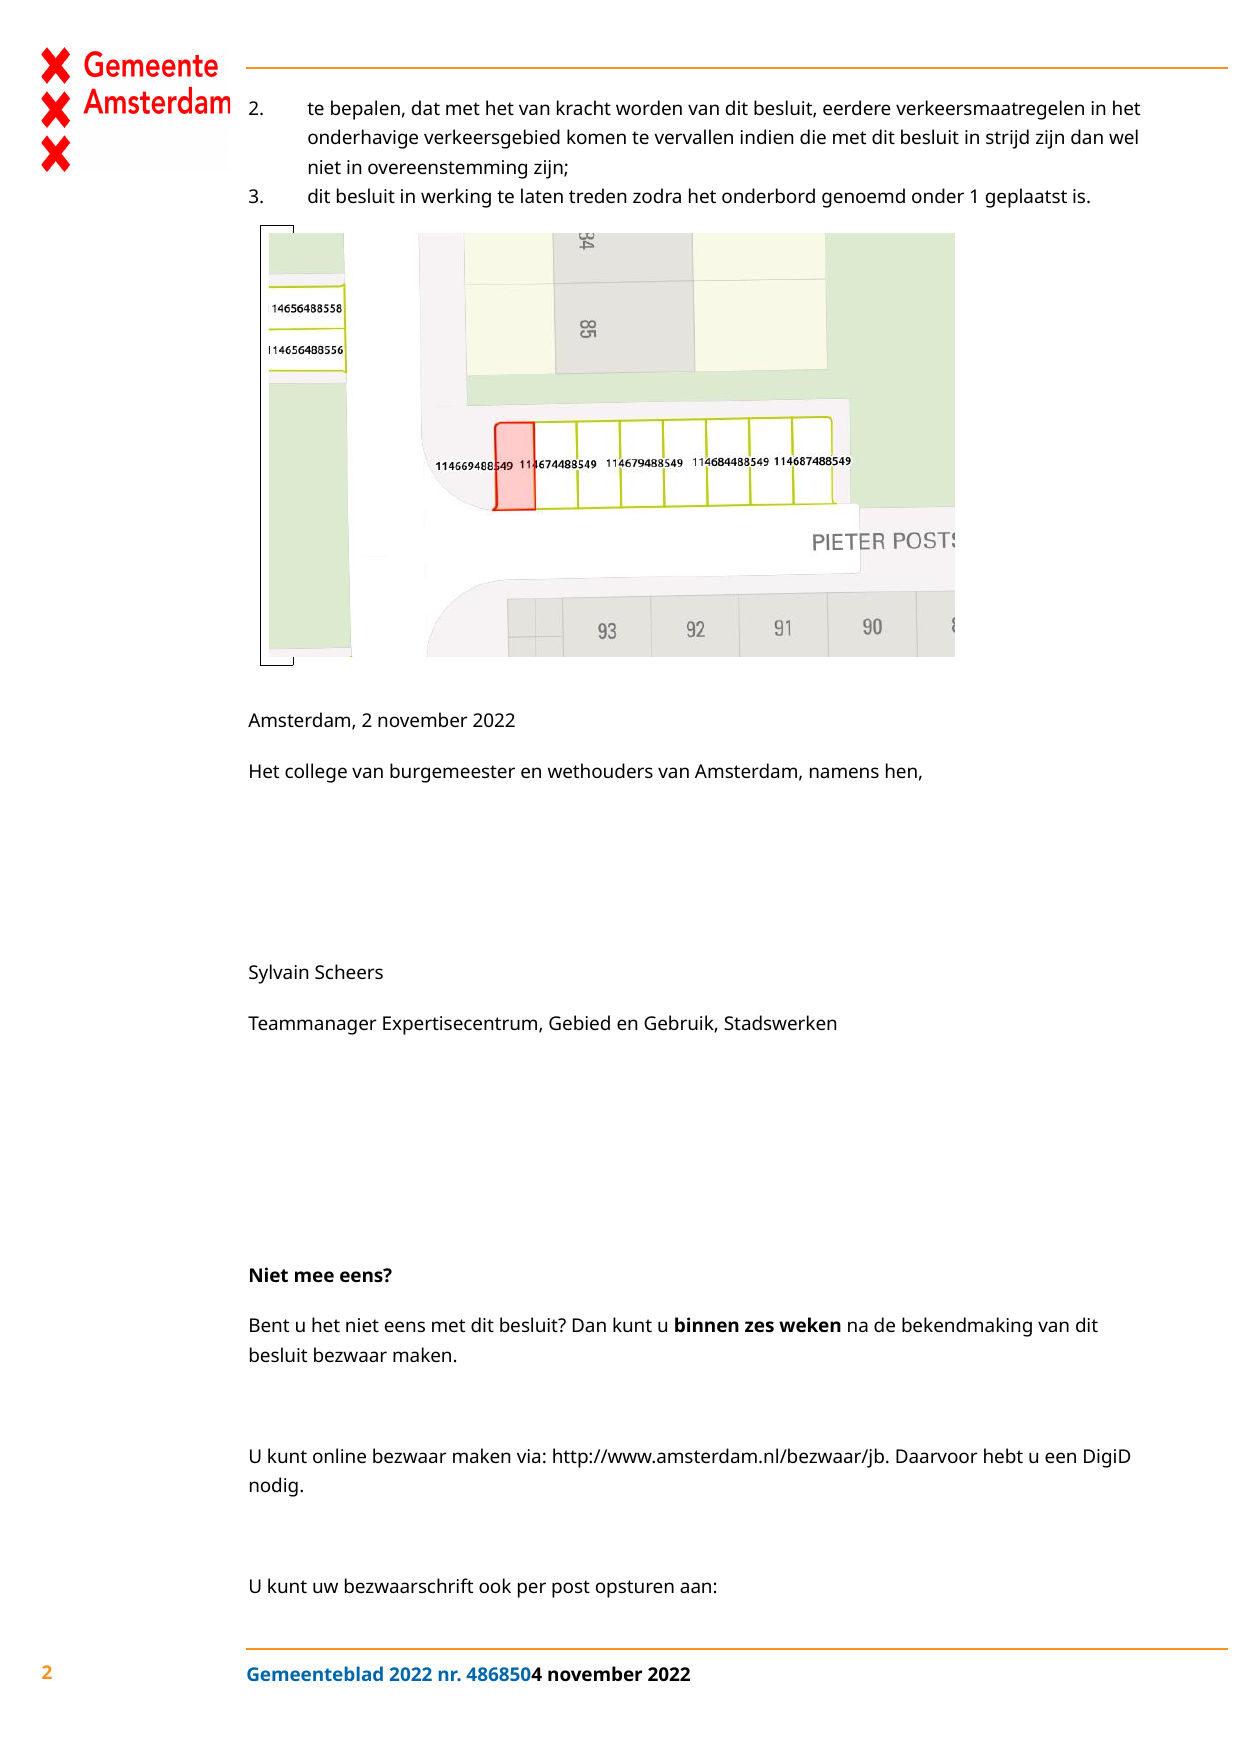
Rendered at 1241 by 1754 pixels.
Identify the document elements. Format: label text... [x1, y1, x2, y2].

text Amsterdam, 2 november 2022 [248, 707, 1152, 733]
text Het college van burgemeester en wethouders van Amsterdam, namens hen, [248, 758, 1152, 783]
list te bepalen, dat met het van kracht worden van dit besluit, eerdere verkeersmaatregelen in het onderhavige verkeersgebied komen te vervallen indien die met dit besluit in strijd zijn dan wel niet in overeenstemming zijn; [248, 95, 1152, 180]
list dit besluit in werking te laten treden zodra het onderbord genoemd onder 1 geplaatst is. [248, 183, 1152, 209]
picture [268, 233, 955, 657]
text Bent u het niet eens met dit besluit? Dan kunt u binnen zes weken na de bekendmaking van dit besluit bezwaar maken. [248, 1312, 1152, 1368]
text Sylvain Scheers [248, 959, 1152, 985]
text Niet mee eens? [248, 1262, 1152, 1288]
text Teammanager Expertisecentrum, Gebied en Gebruik, Stadswerken [248, 1010, 1152, 1036]
picture [41, 47, 231, 172]
text U kunt uw bezwaarschrift ook per post opsturen aan: [248, 1573, 1152, 1599]
text U kunt online bezwaar maken via: http://www.amsterdam.nl/bezwaar/jb. Daarvoor hebt u een DigiD nodig. [248, 1443, 1152, 1498]
